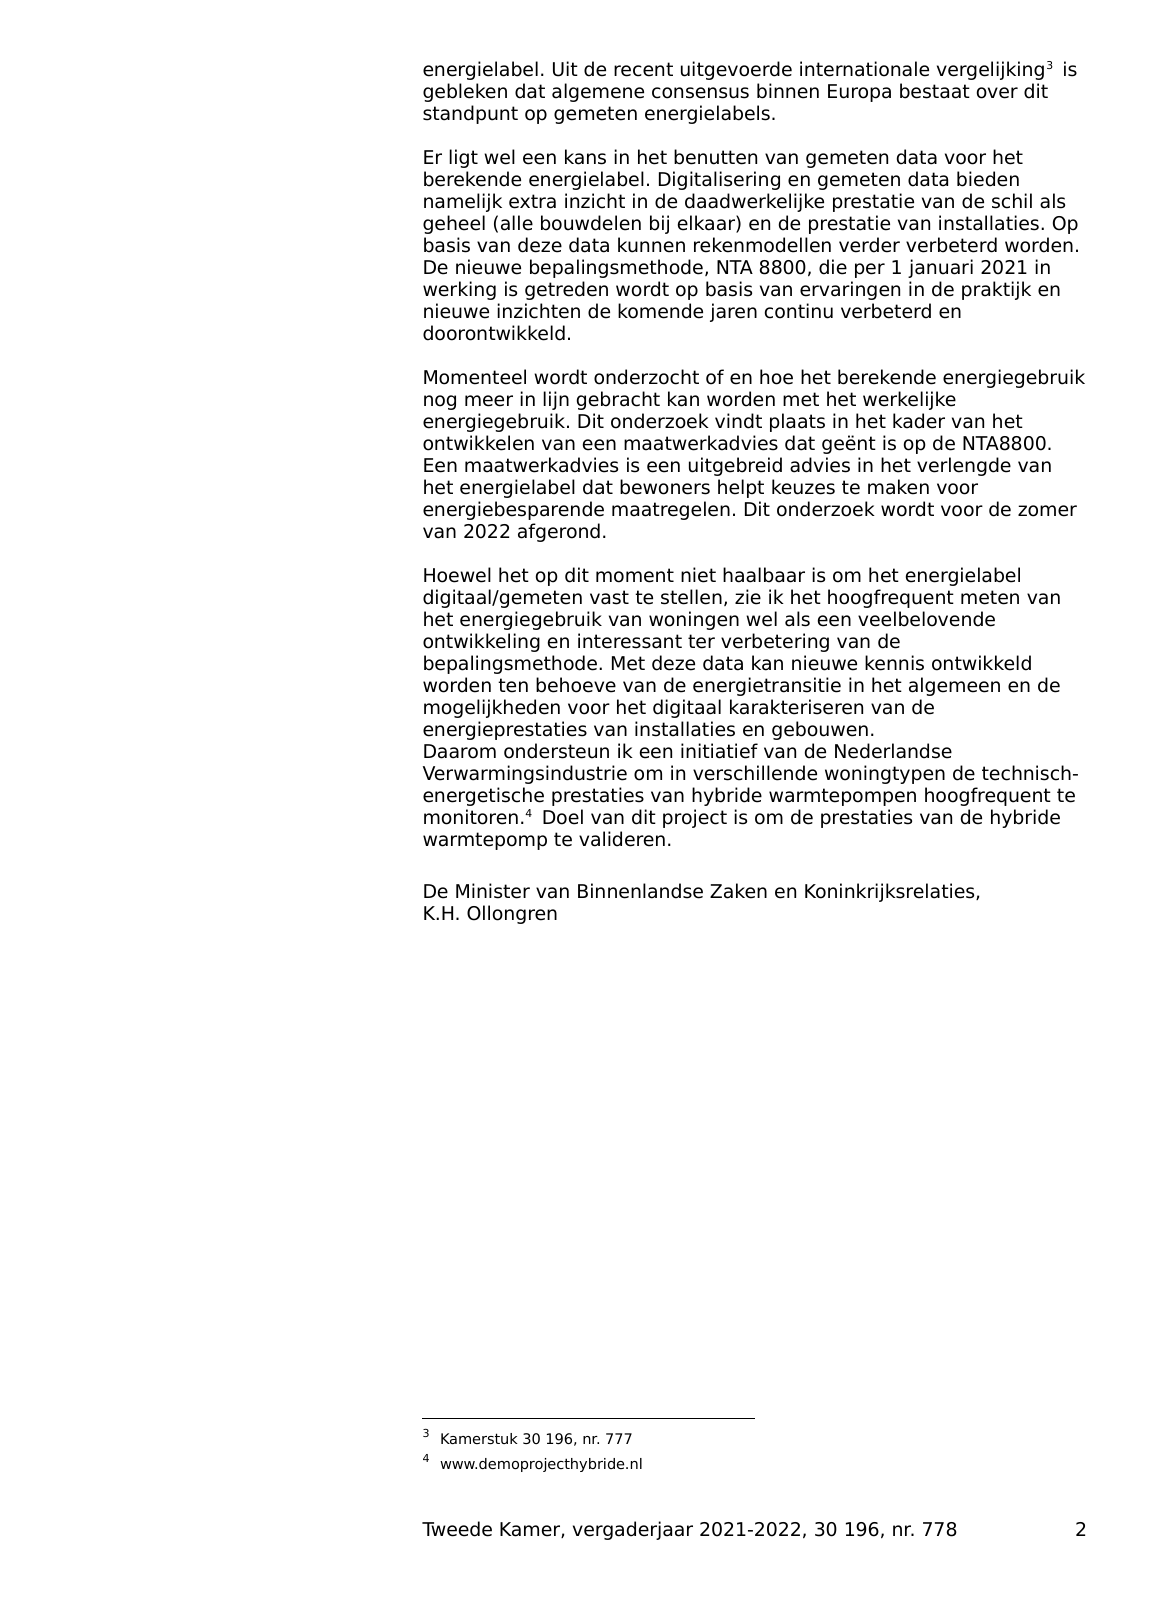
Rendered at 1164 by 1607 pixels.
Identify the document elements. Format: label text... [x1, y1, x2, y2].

text energielabel. Uit de recent uitgevoerde internationale vergelijking is gebleken dat algemene consensus binnen Europa bestaat over dit standpunt op gemeten energielabels. [422, 59, 1087, 125]
text Daarom ondersteun ik een initiatief van de Nederlandse Verwarmingsindustrie om in verschillende woningtypen de technisch-energetische prestaties van hybride warmtepompen hoogfrequent te monitoren. Doel van dit project is om de prestaties van de hybride warmtepomp te valideren. [422, 741, 1087, 851]
text www.demoprojecthybride.nl [422, 1452, 1087, 1474]
text Kamerstuk 30 196, nr. 777 [422, 1427, 1087, 1449]
text Momenteel wordt onderzocht of en hoe het berekende energiegebruik nog meer in lijn gebracht kan worden met het werkelijke energiegebruik. Dit onderzoek vindt plaats in het kader van het ontwikkelen van een maatwerkadvies dat geënt is op de NTA8800. Een maatwerkadvies is een uitgebreid advies in het verlengde van het energielabel dat bewoners helpt keuzes te maken voor energiebesparende maatregelen. Dit onderzoek wordt voor de zomer van 2022 afgerond. [422, 367, 1087, 543]
text De Minister van Binnenlandse Zaken en Koninkrijksrelaties, K.H. Ollongren [422, 881, 1087, 925]
text Hoewel het op dit moment niet haalbaar is om het energielabel digitaal/gemeten vast te stellen, zie ik het hoogfrequent meten van het energiegebruik van woningen wel als een veelbelovende ontwikkeling en interessant ter verbetering van de bepalingsmethode. Met deze data kan nieuwe kennis ontwikkeld worden ten behoeve van de energietransitie in het algemeen en de mogelijkheden voor het digitaal karakteriseren van de energieprestaties van installaties en gebouwen. [422, 565, 1087, 741]
text Er ligt wel een kans in het benutten van gemeten data voor het berekende energielabel. Digitalisering en gemeten data bieden namelijk extra inzicht in de daadwerkelijke prestatie van de schil als geheel (alle bouwdelen bij elkaar) en de prestatie van installaties. Op basis van deze data kunnen rekenmodellen verder verbeterd worden. [422, 147, 1087, 257]
text De nieuwe bepalingsmethode, NTA 8800, die per 1 januari 2021 in werking is getreden wordt op basis van ervaringen in de praktijk en nieuwe inzichten de komende jaren continu verbeterd en doorontwikkeld. [422, 257, 1087, 345]
